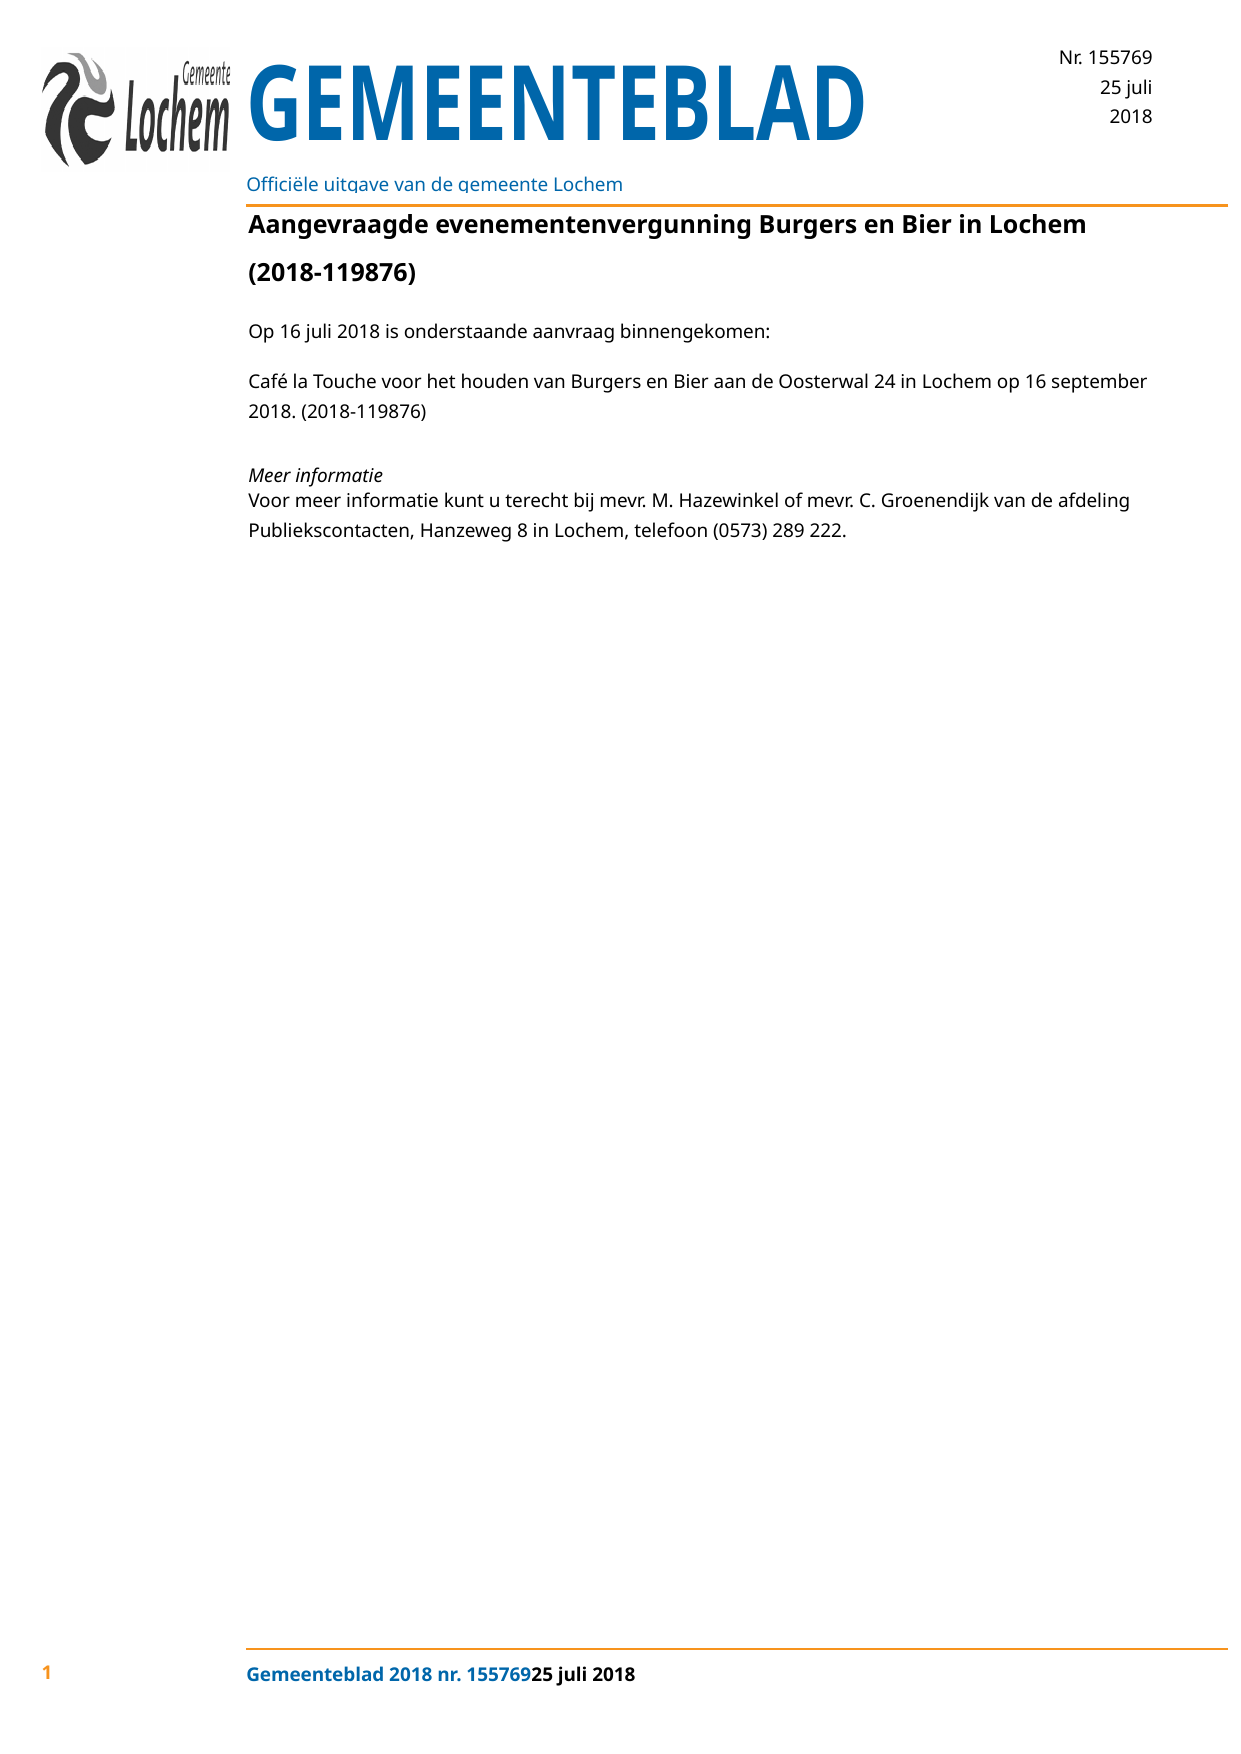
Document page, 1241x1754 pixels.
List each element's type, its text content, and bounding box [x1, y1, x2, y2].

text Op 16 juli 2018 is onderstaande aanvraag binnengekomen: [248, 318, 1152, 344]
text Voor meer informatie kunt u terecht bij mevr. M. Hazewinkel of mevr. C. Groenendijk van de afdeling Publiekscontacten, Hanzeweg 8 in Lochem, telefoon (0573) 289 222. [248, 488, 1152, 543]
picture [41, 47, 231, 172]
text Aangevraagde evenementenvergunning Burgers en Bier in Lochem (2018-119876) [248, 207, 1152, 288]
text Meer informatie [248, 462, 1152, 488]
text Café la Touche voor het houden van Burgers en Bier aan de Oosterwal 24 in Lochem op 16 september 2018. (2018-119876) [248, 368, 1152, 424]
